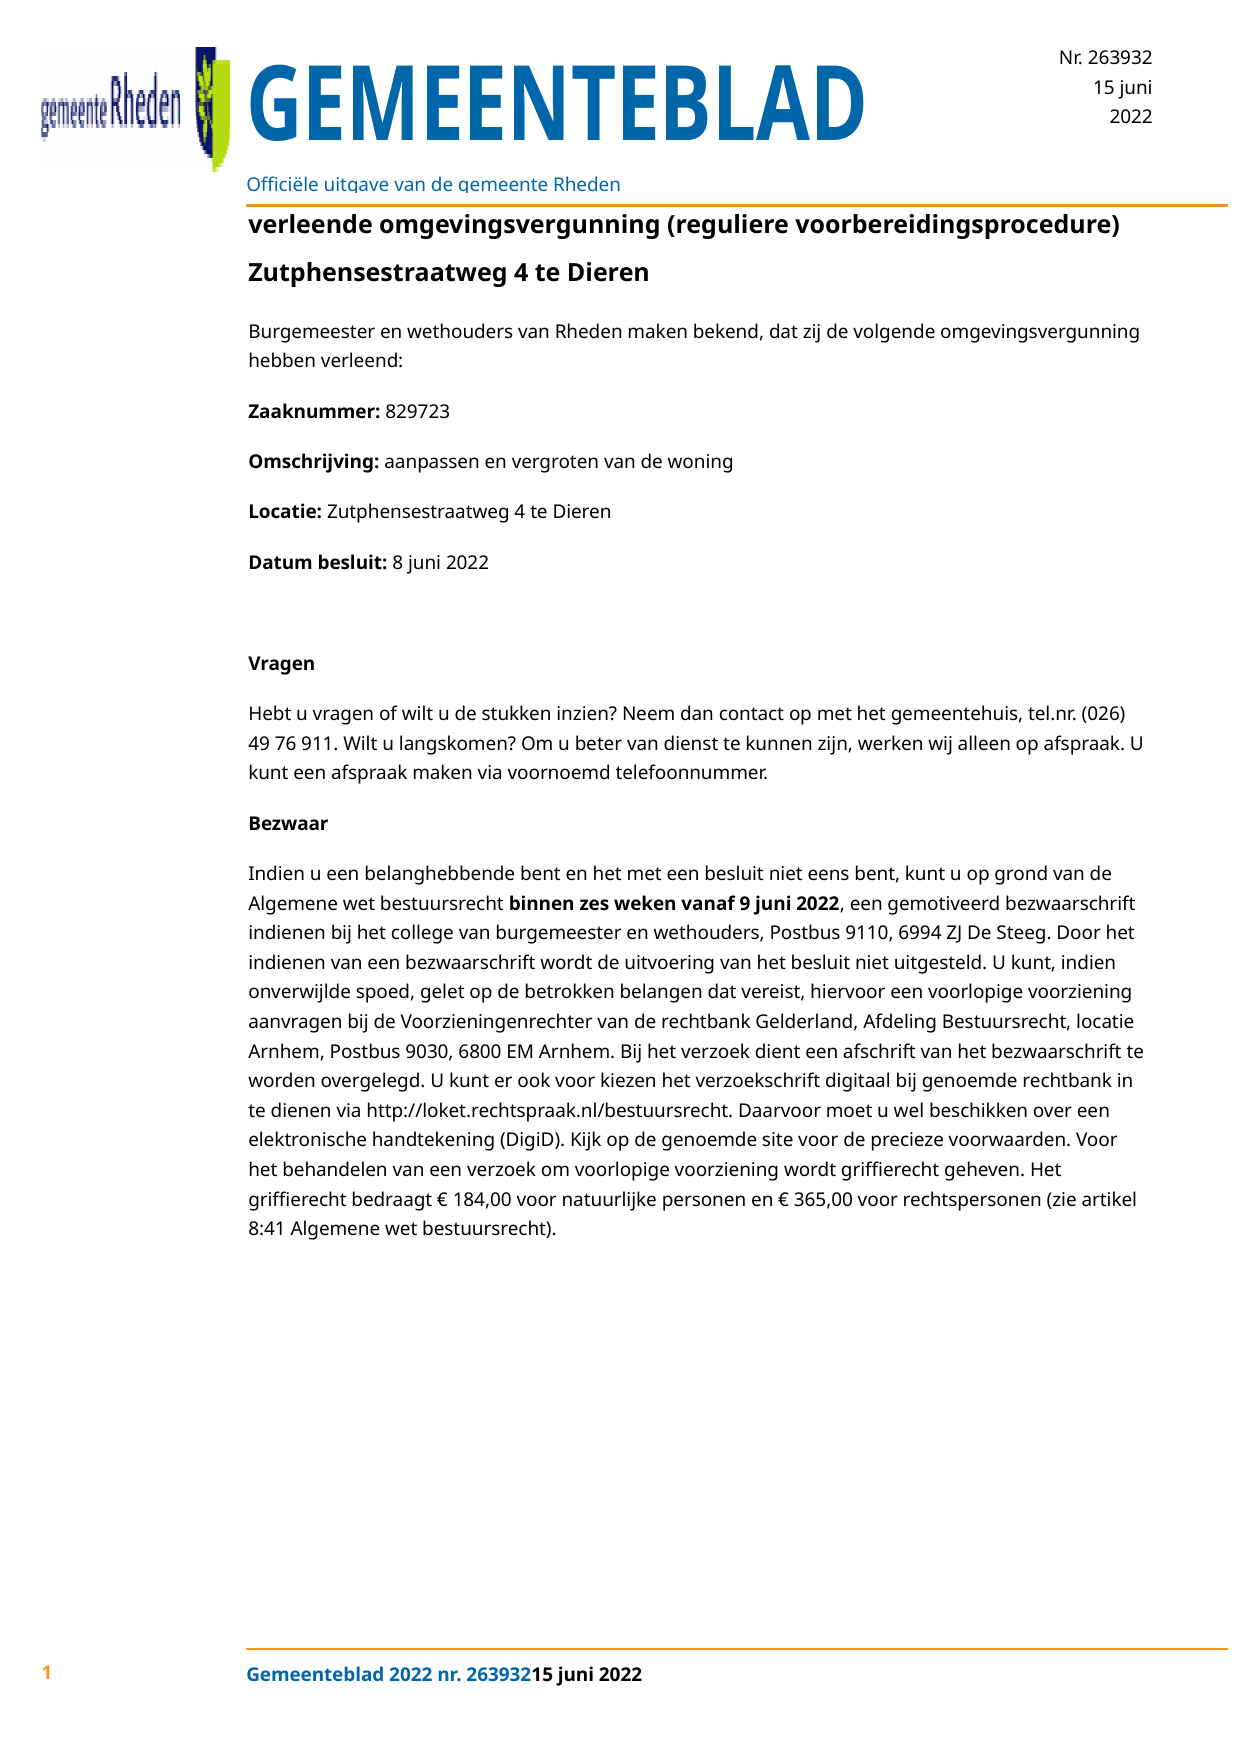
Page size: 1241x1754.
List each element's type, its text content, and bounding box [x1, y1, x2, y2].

text Indien u een belanghebbende bent en het met een besluit niet eens bent, kunt u op grond van de Algemene wet bestuursrecht binnen zes weken vanaf 9 juni 2022, een gemotiveerd bezwaarschrift indienen bij het college van burgemeester en wethouders, Postbus 9110, 6994 ZJ De Steeg. Door het indienen van een bezwaarschrift wordt de uitvoering van het besluit niet uitgesteld. U kunt, indien onverwijlde spoed, gelet op de betrokken belangen dat vereist, hiervoor een voorlopige voorziening aanvragen bij de Voorzieningenrechter van de rechtbank Gelderland, Afdeling Bestuursrecht, locatie Arnhem, Postbus 9030, 6800 EM Arnhem. Bij het verzoek dient een afschrift van het bezwaarschrift te worden overgelegd. U kunt er ook voor kiezen het verzoekschrift digitaal bij genoemde rechtbank in te dienen via http://loket.rechtspraak.nl/bestuursrecht. Daarvoor moet u wel beschikken over een elektronische handtekening (DigiD). Kijk op de genoemde site voor de precieze voorwaarden. Voor het behandelen van een verzoek om voorlopige voorziening wordt griffierecht geheven. Het griffierecht bedraagt € 184,00 voor natuurlijke personen en € 365,00 voor rechtspersonen (zie artikel 8:41 Algemene wet bestuursrecht). [248, 860, 1152, 1241]
text Datum besluit: 8 juni 2022 [248, 549, 1152, 575]
text Bezwaar [248, 810, 1152, 836]
text Vragen [248, 650, 1152, 676]
text Omschrijving: aanpassen en vergroten van de woning [248, 448, 1152, 474]
text Hebt u vragen of wilt u de stukken inzien? Neem dan contact op met het gemeentehuis, tel.nr. (026) 49 76 911. Wilt u langskomen? Om u beter van dienst te kunnen zijn, werken wij alleen op afspraak. U kunt een afspraak maken via voornoemd telefoonnummer. [248, 700, 1152, 785]
picture [41, 47, 231, 172]
text Burgemeester en wethouders van Rheden maken bekend, dat zij de volgende omgevingsvergunning hebben verleend: [248, 318, 1152, 373]
text Locatie: Zutphensestraatweg 4 te Dieren [248, 499, 1152, 524]
text verleende omgevingsvergunning (reguliere voorbereidingsprocedure) Zutphensestraatweg 4 te Dieren [248, 207, 1152, 288]
text Zaaknummer: 829723 [248, 398, 1152, 424]
